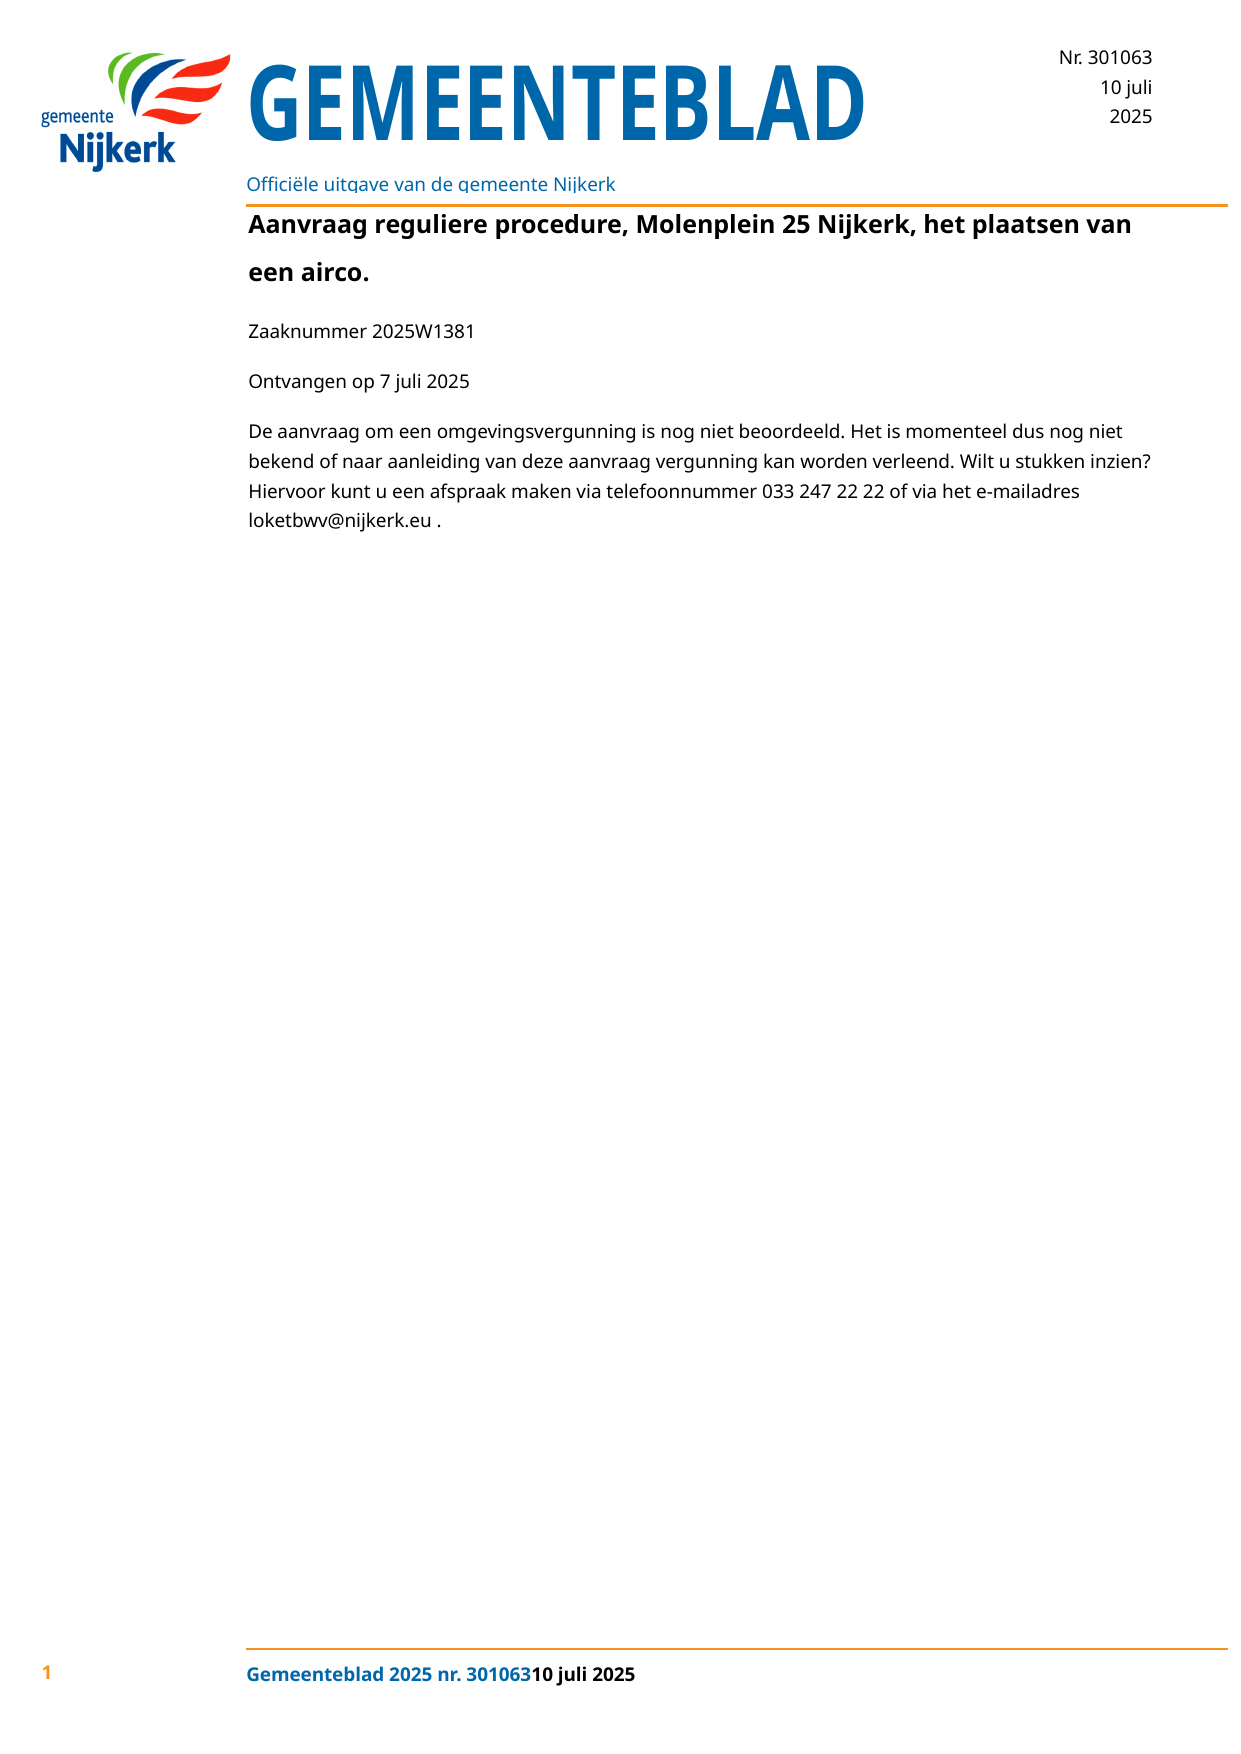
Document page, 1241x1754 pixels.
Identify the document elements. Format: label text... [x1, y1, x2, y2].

picture [41, 47, 231, 172]
text De aanvraag om een omgevingsvergunning is nog niet beoordeeld. Het is momenteel dus nog niet bekend of naar aanleiding van deze aanvraag vergunning kan worden verleend. Wilt u stukken inzien? Hiervoor kunt u een afspraak maken via telefoonnummer 033 247 22 22 of via het e-mailadres loketbwv@nijkerk.eu . [248, 419, 1152, 533]
text Aanvraag reguliere procedure, Molenplein 25 Nijkerk, het plaatsen van een airco. [248, 207, 1152, 288]
text Zaaknummer 2025W1381 [248, 318, 1152, 344]
text Ontvangen op 7 juli 2025 [248, 368, 1152, 394]
